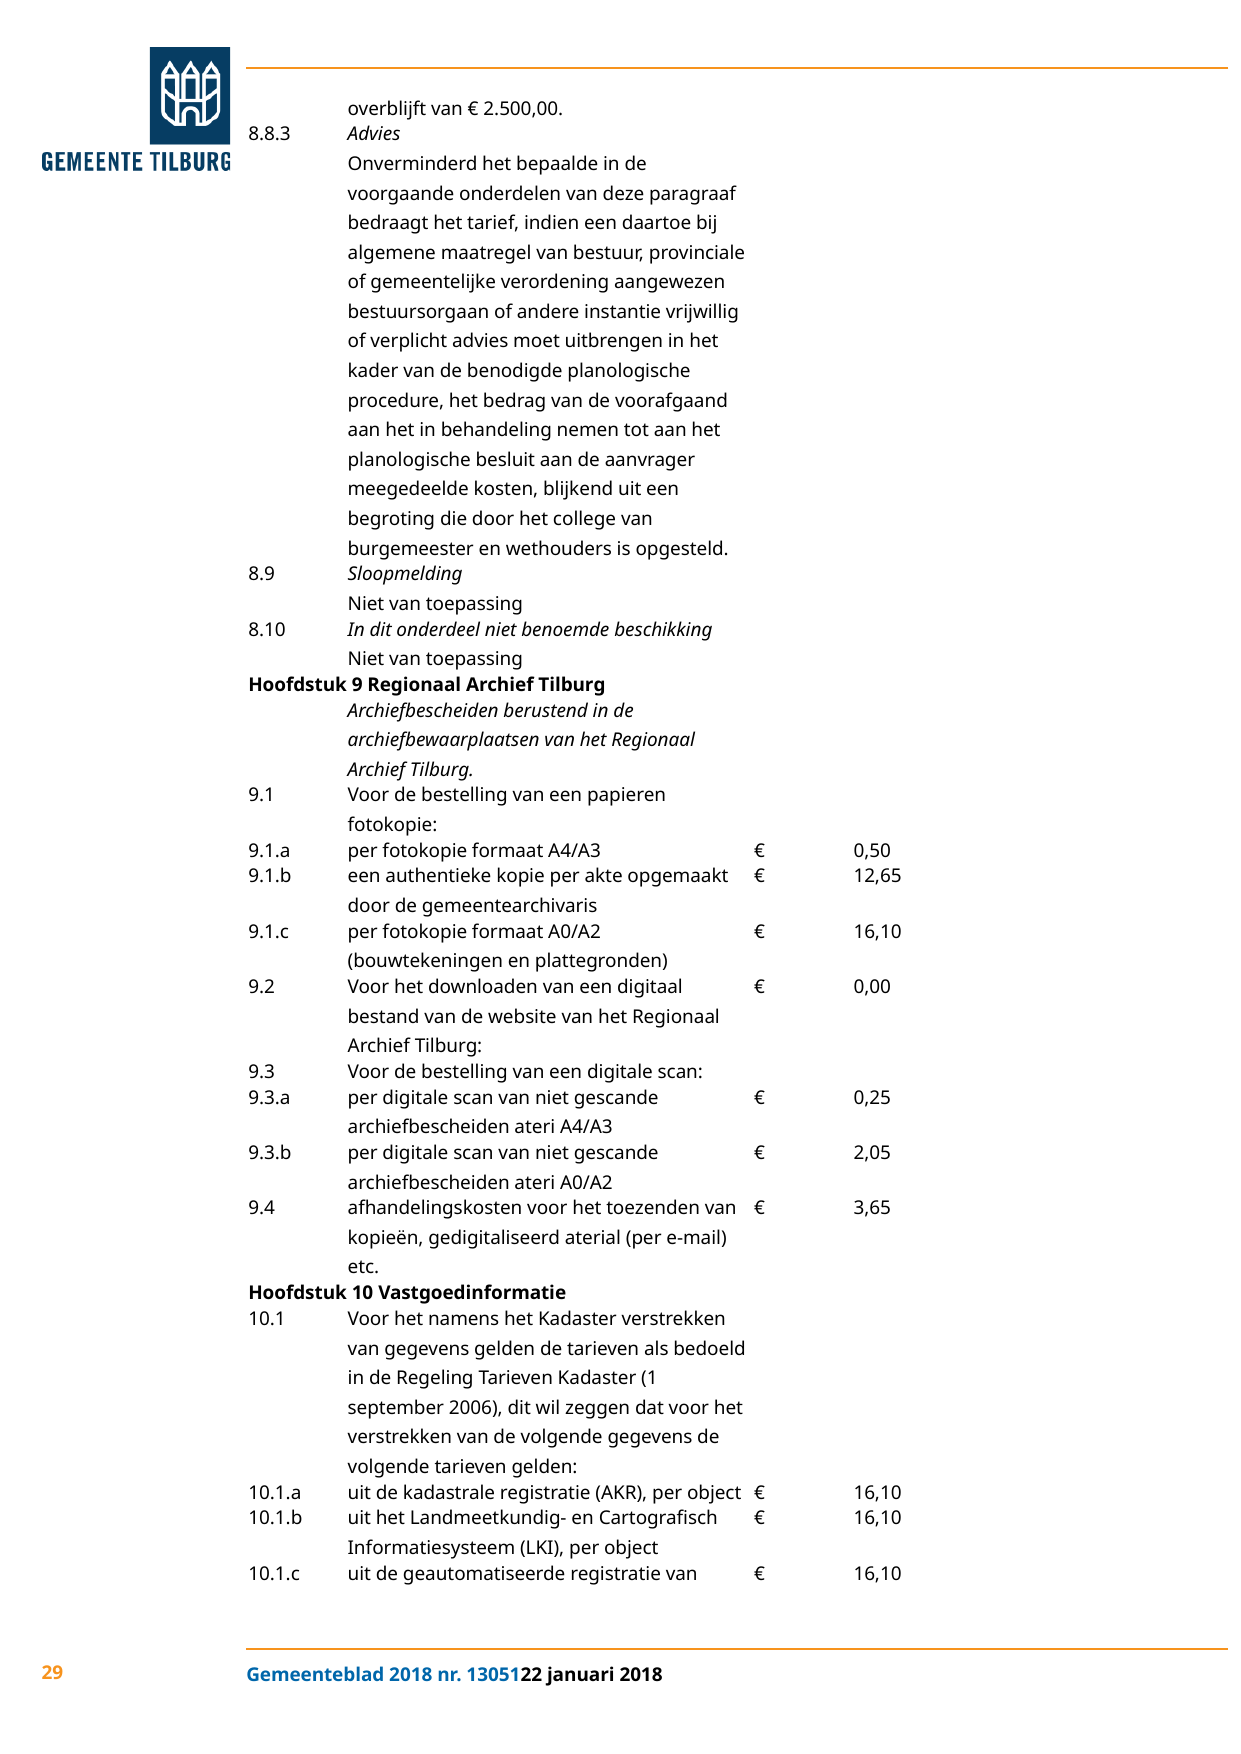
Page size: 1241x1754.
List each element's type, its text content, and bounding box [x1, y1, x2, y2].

table_cell een authentieke kopie per akte opgemaakt door de gemeentearchivaris [348, 863, 754, 918]
table_cell 8.10 [248, 616, 347, 671]
table_cell [754, 560, 853, 616]
table_cell per fotokopie formaat A0/A2 (bouwtekeningen en plattegronden) [348, 918, 754, 973]
table_cell Advies Onverminderd het bepaalde in de voorgaande onderdelen van deze paragraaf bedraagt het tarief, indien een daartoe bij algemene maatregel van bestuur, provinciale of gemeentelijke verordening aangewezen bestuursorgaan of andere instantie vrijwillig of verplicht advies moet uitbrengen in het kader van de benodigde planologische procedure, het bedrag van de voorafgaand aan het in behandeling nemen tot aan het planologische besluit aan de aanvrager meegedeelde kosten, blijkend uit een begroting die door het college van burgemeester en wethouders is opgesteld. [348, 121, 754, 560]
table_cell [853, 1280, 1052, 1305]
table_cell 9.3.b [248, 1139, 347, 1194]
table_cell Archiefbescheiden berustend in de archiefbewaarplaatsen van het Regionaal Archief Tilburg. [348, 697, 754, 782]
table_cell 9.1 [248, 782, 347, 837]
table_cell € [754, 1479, 853, 1504]
table_cell 9.1.c [248, 918, 347, 973]
table_cell 0,25 [853, 1084, 1052, 1139]
table_cell 0,50 [853, 837, 1052, 863]
table_cell € [754, 1139, 853, 1194]
table_cell uit het Landmeetkundig- en Cartografisch Informatiesysteem (LKI), per object [348, 1505, 754, 1560]
table_cell € [754, 973, 853, 1058]
table_cell [248, 95, 347, 121]
table_cell Hoofdstuk 10 Vastgoedinformatie [248, 1280, 754, 1305]
table_cell [853, 121, 1052, 560]
table_cell € [754, 918, 853, 973]
table_cell 10.1.c [248, 1560, 347, 1586]
table_cell € [754, 863, 853, 918]
picture [41, 47, 231, 172]
table_cell [853, 95, 1052, 121]
table_cell 16,10 [853, 1560, 1052, 1586]
table_cell Voor het namens het Kadaster verstrekken van gegevens gelden de tarieven als bedoeld in de Regeling Tarieven Kadaster (1 september 2006), dit wil zeggen dat voor het verstrekken van de volgende gegevens de volgende tarieven gelden: [348, 1305, 754, 1479]
table_cell 8.8.3 [248, 121, 347, 560]
table_cell uit de kadastrale registratie (AKR), per object [348, 1479, 754, 1504]
table_cell 9.2 [248, 973, 347, 1058]
table_cell 12,65 [853, 863, 1052, 918]
table_cell [853, 560, 1052, 616]
table_cell € [754, 837, 853, 863]
table_cell [754, 1305, 853, 1479]
table_cell Voor het downloaden van een digitaal bestand van de website van het Regionaal Archief Tilburg: [348, 973, 754, 1058]
table_cell [754, 782, 853, 837]
table_cell per fotokopie formaat A4/A3 [348, 837, 754, 863]
table_cell per digitale scan van niet gescande archiefbescheiden ateri A0/A2 [348, 1139, 754, 1194]
table_cell € [754, 1505, 853, 1560]
table_cell € [754, 1560, 853, 1586]
table_cell Hoofdstuk 9 Regionaal Archief Tilburg [248, 671, 754, 697]
table_cell [853, 1305, 1052, 1479]
table_cell 9.3.a [248, 1084, 347, 1139]
table_cell [754, 671, 853, 697]
table_cell [754, 697, 853, 782]
table_cell 2,05 [853, 1139, 1052, 1194]
table_cell [754, 95, 853, 121]
table_cell 9.1.a [248, 837, 347, 863]
table_cell [853, 616, 1052, 671]
table_cell [754, 121, 853, 560]
table_cell Voor de bestelling van een digitale scan: [348, 1058, 754, 1084]
table_cell In dit onderdeel niet benoemde beschikking Niet van toepassing [348, 616, 754, 671]
table_cell per digitale scan van niet gescande archiefbescheiden ateri A4/A3 [348, 1084, 754, 1139]
table_cell 10.1.a [248, 1479, 347, 1504]
table_cell [754, 1280, 853, 1305]
table_cell 16,10 [853, 1479, 1052, 1504]
table_cell afhandelingskosten voor het toezenden van kopieën, gedigitaliseerd aterial (per e-mail) etc. [348, 1195, 754, 1279]
table_cell [853, 697, 1052, 782]
table_cell [248, 697, 347, 782]
table_cell [853, 1058, 1052, 1084]
table_cell 9.3 [248, 1058, 347, 1084]
table_cell 16,10 [853, 1505, 1052, 1560]
table_cell 9.1.b [248, 863, 347, 918]
table_cell € [754, 1195, 853, 1279]
table_cell uit de geautomatiseerde registratie van [348, 1560, 754, 1586]
table_cell 0,00 [853, 973, 1052, 1058]
table_cell [754, 1058, 853, 1084]
table_cell 3,65 [853, 1195, 1052, 1279]
table_cell overblijft van € 2.500,00. [348, 95, 754, 121]
table_cell € [754, 1084, 853, 1139]
table_cell 8.9 [248, 560, 347, 616]
table_cell [853, 782, 1052, 837]
table_cell [853, 671, 1052, 697]
table_cell 16,10 [853, 918, 1052, 973]
table_cell 10.1.b [248, 1505, 347, 1560]
table_cell 10.1 [248, 1305, 347, 1479]
table_cell Voor de bestelling van een papieren fotokopie: [348, 782, 754, 837]
table_cell Sloopmelding Niet van toepassing [348, 560, 754, 616]
table_cell 9.4 [248, 1195, 347, 1279]
table_cell [754, 616, 853, 671]
